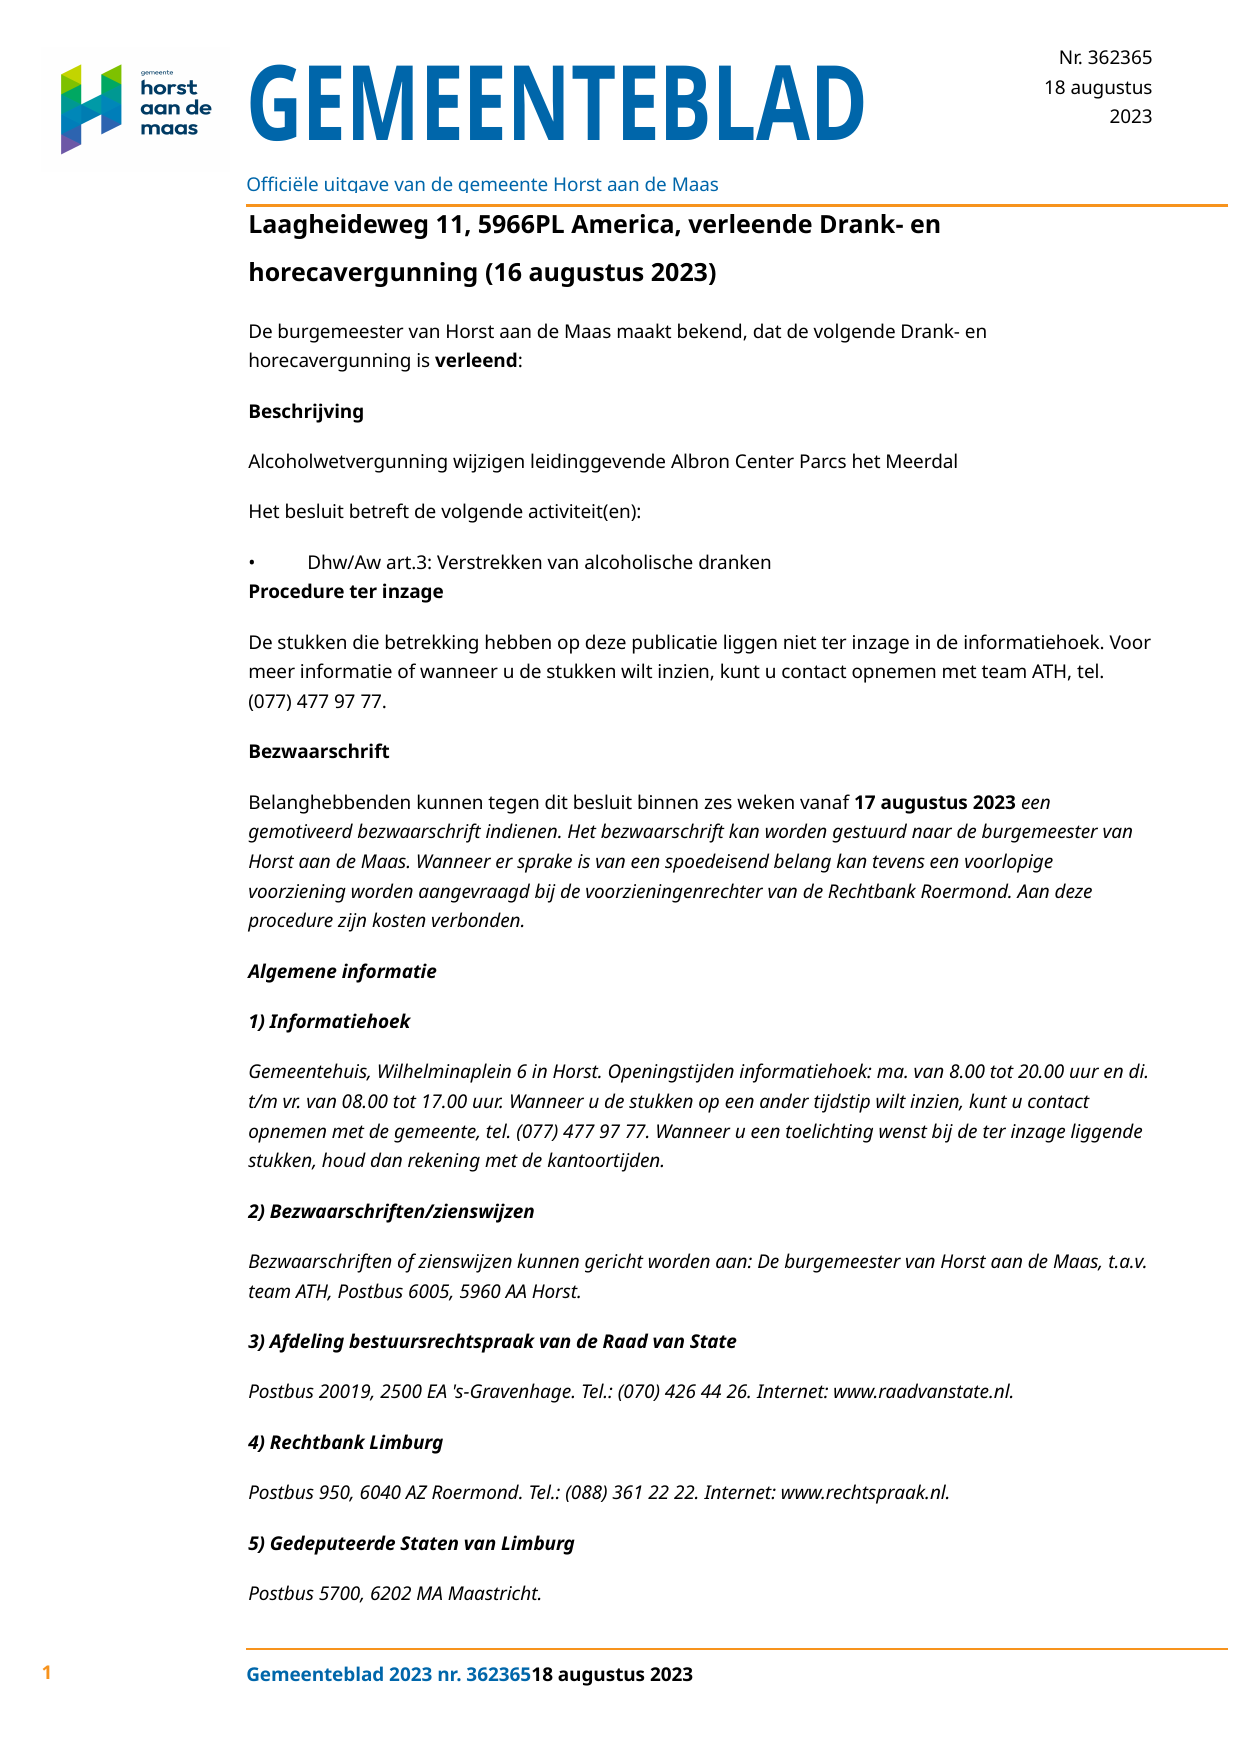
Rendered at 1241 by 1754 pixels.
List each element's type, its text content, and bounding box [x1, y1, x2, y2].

text 4) Rechtbank Limburg [248, 1429, 1152, 1455]
text Postbus 20019, 2500 EA 's-Gravenhage. Tel.: (070) 426 44 26. Internet: www.raadvanstate.nl. [248, 1379, 1152, 1404]
picture [41, 47, 231, 172]
text De burgemeester van Horst aan de Maas maakt bekend, dat de volgende Drank- en horecavergunning is verleend: [248, 318, 1152, 373]
text Beschrijving [248, 398, 1152, 424]
text Bezwaarschrift [248, 739, 1152, 764]
text 5) Gedeputeerde Staten van Limburg [248, 1530, 1152, 1556]
text 1) Informatiehoek [248, 1008, 1152, 1034]
text Belanghebbenden kunnen tegen dit besluit binnen zes weken vanaf 17 augustus 2023 een gemotiveerd bezwaarschrift indienen. Het bezwaarschrift kan worden gestuurd naar de burgemeester van Horst aan de Maas. Wanneer er sprake is van een spoedeisend belang kan tevens een voorlopige voorziening worden aangevraagd bij de voorzieningenrechter van de Rechtbank Roermond. Aan deze procedure zijn kosten verbonden. [248, 789, 1152, 933]
text Laagheideweg 11, 5966PL America, verleende Drank- en horecavergunning (16 augustus 2023) [248, 207, 1152, 288]
text Postbus 950, 6040 AZ Roermond. Tel.: (088) 361 22 22. Internet: www.rechtspraak.nl. [248, 1479, 1152, 1505]
text Postbus 5700, 6202 MA Maastricht. [248, 1580, 1152, 1606]
text 3) Afdeling bestuursrechtspraak van de Raad van State [248, 1328, 1152, 1354]
text Procedure ter inzage [248, 579, 1152, 604]
list Dhw/Aw art.3: Verstrekken van alcoholische dranken [248, 549, 1152, 575]
text Het besluit betreft de volgende activiteit(en): [248, 499, 1152, 524]
text Alcoholwetvergunning wijzigen leidinggevende Albron Center Parcs het Meerdal [248, 448, 1152, 474]
text 2) Bezwaarschriften/zienswijzen [248, 1198, 1152, 1224]
text Algemene informatie [248, 958, 1152, 984]
text Gemeentehuis, Wilhelminaplein 6 in Horst. Openingstijden informatiehoek: ma. van 8.00 tot 20.00 uur en di. t/m vr. van 08.00 tot 17.00 uur. Wanneer u de stukken op een ander tijdstip wilt inzien, kunt u contact opnemen met de gemeente, tel. (077) 477 97 77. Wanneer u een toelichting wenst bij de ter inzage liggende stukken, houd dan rekening met de kantoortijden. [248, 1059, 1152, 1173]
text De stukken die betrekking hebben op deze publicatie liggen niet ter inzage in de informatiehoek. Voor meer informatie of wanneer u de stukken wilt inzien, kunt u contact opnemen met team ATH, tel. (077) 477 97 77. [248, 629, 1152, 714]
text Bezwaarschriften of zienswijzen kunnen gericht worden aan: De burgemeester van Horst aan de Maas, t.a.v. team ATH, Postbus 6005, 5960 AA Horst. [248, 1248, 1152, 1304]
